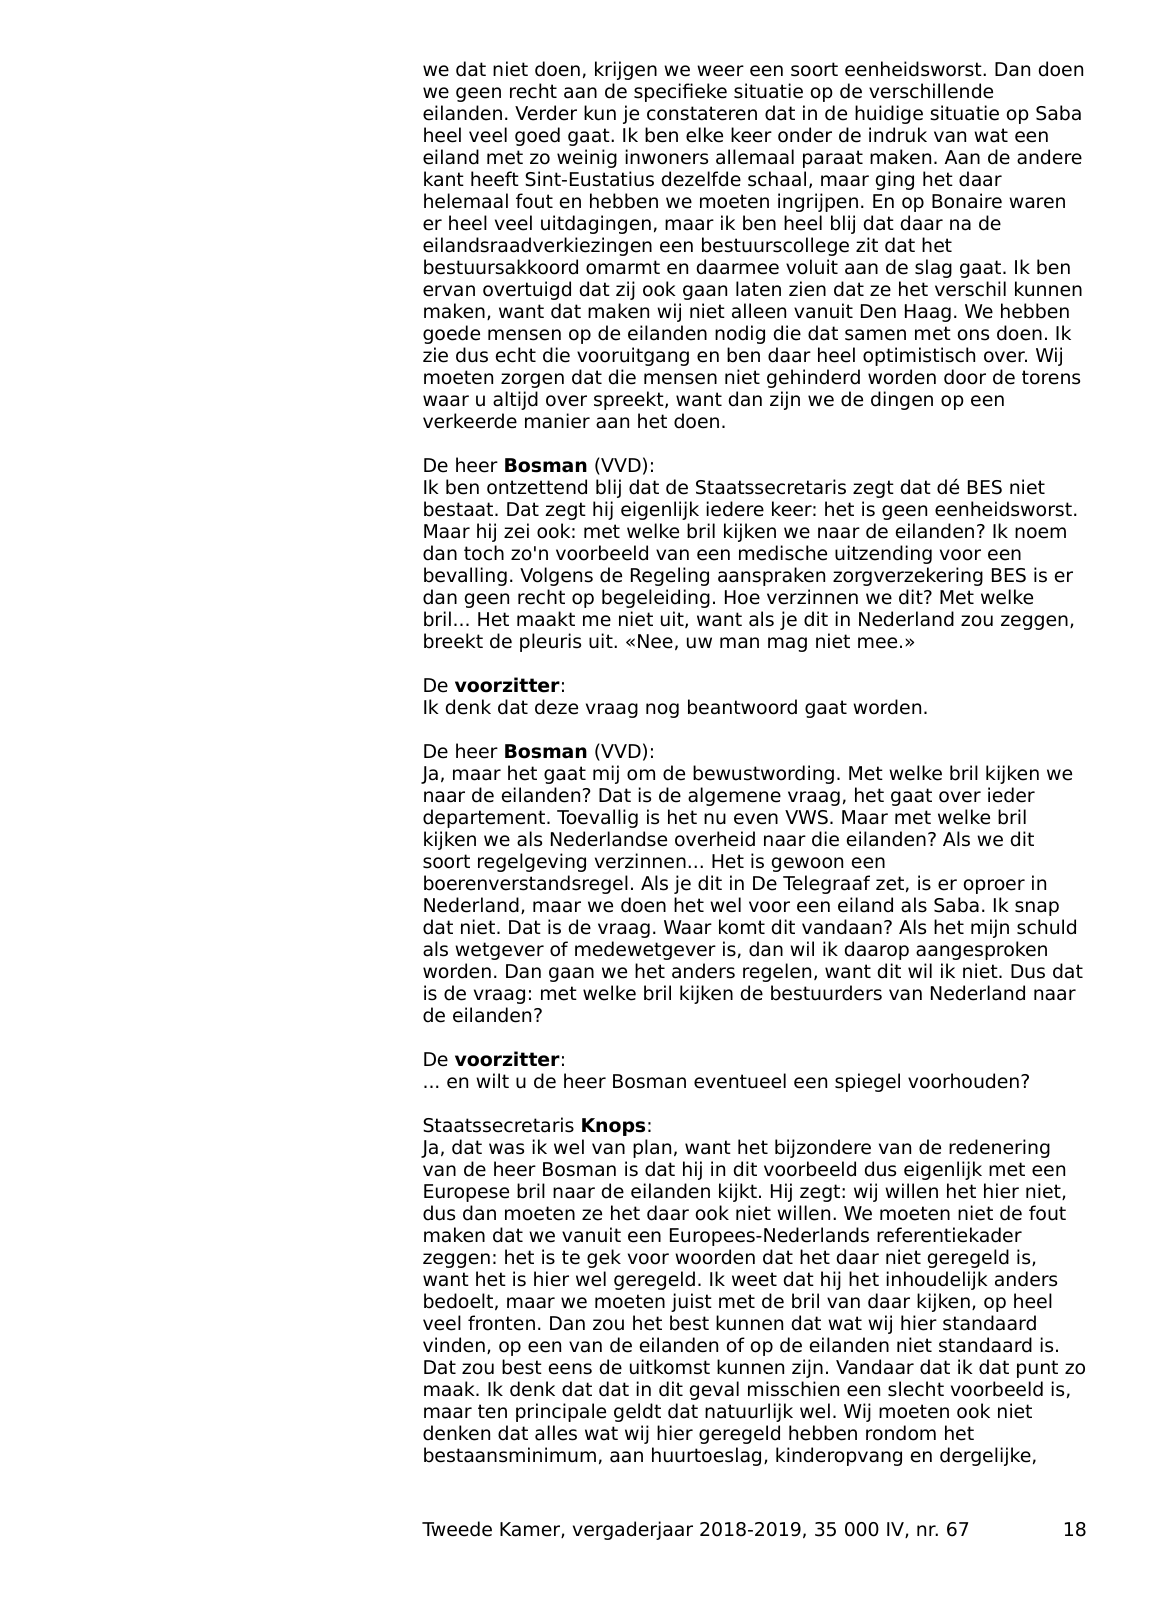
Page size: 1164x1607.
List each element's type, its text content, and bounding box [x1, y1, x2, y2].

text we dat niet doen, krijgen we weer een soort eenheidsworst. Dan doen we geen recht aan de specifieke situatie op de verschillende eilanden. Verder kun je constateren dat in de huidige situatie op Saba heel veel goed gaat. Ik ben elke keer onder de indruk van wat een eiland met zo weinig inwoners allemaal paraat maken. Aan de andere kant heeft Sint-Eustatius dezelfde schaal, maar ging het daar helemaal fout en hebben we moeten ingrijpen. En op Bonaire waren er heel veel uitdagingen, maar ik ben heel blij dat daar na de eilandsraadverkiezingen een bestuurscollege zit dat het bestuursakkoord omarmt en daarmee voluit aan de slag gaat. Ik ben ervan overtuigd dat zij ook gaan laten zien dat ze het verschil kunnen maken, want dat maken wij niet alleen vanuit Den Haag. We hebben goede mensen op de eilanden nodig die dat samen met ons doen. Ik zie dus echt die vooruitgang en ben daar heel optimistisch over. Wij moeten zorgen dat die mensen niet gehinderd worden door de torens waar u altijd over spreekt, want dan zijn we de dingen op een verkeerde manier aan het doen. [422, 59, 1087, 433]
text ... en wilt u de heer Bosman eventueel een spiegel voorhouden? [422, 1071, 1087, 1093]
text De heer Bosman (VVD): [422, 741, 1087, 763]
text Staatssecretaris Knops: [422, 1115, 1087, 1137]
text De voorzitter: [422, 675, 1087, 697]
text De voorzitter: [422, 1049, 1087, 1071]
text Ja, maar het gaat mij om de bewustwording. Met welke bril kijken we naar de eilanden? Dat is de algemene vraag, het gaat over ieder departement. Toevallig is het nu even VWS. Maar met welke bril kijken we als Nederlandse overheid naar die eilanden? Als we dit soort regelgeving verzinnen... Het is gewoon een boerenverstandsregel. Als je dit in De Telegraaf zet, is er oproer in Nederland, maar we doen het wel voor een eiland als Saba. Ik snap dat niet. Dat is de vraag. Waar komt dit vandaan? Als het mijn schuld als wetgever of medewetgever is, dan wil ik daarop aangesproken worden. Dan gaan we het anders regelen, want dit wil ik niet. Dus dat is de vraag: met welke bril kijken de bestuurders van Nederland naar de eilanden? [422, 763, 1087, 1027]
text Ik denk dat deze vraag nog beantwoord gaat worden. [422, 697, 1087, 719]
text De heer Bosman (VVD): [422, 455, 1087, 477]
text Ja, dat was ik wel van plan, want het bijzondere van de redenering van de heer Bosman is dat hij in dit voorbeeld dus eigenlijk met een Europese bril naar de eilanden kijkt. Hij zegt: wij willen het hier niet, dus dan moeten ze het daar ook niet willen. We moeten niet de fout maken dat we vanuit een Europees-Nederlands referentiekader zeggen: het is te gek voor woorden dat het daar niet geregeld is, want het is hier wel geregeld. Ik weet dat hij het inhoudelijk anders bedoelt, maar we moeten juist met de bril van daar kijken, op heel veel fronten. Dan zou het best kunnen dat wat wij hier standaard vinden, op een van de eilanden of op de eilanden niet standaard is. Dat zou best eens de uitkomst kunnen zijn. Vandaar dat ik dat punt zo maak. Ik denk dat dat in dit geval misschien een slecht voorbeeld is, maar ten principale geldt dat natuurlijk wel. Wij moeten ook niet denken dat alles wat wij hier geregeld hebben rondom het bestaansminimum, aan huurtoeslag, kinderopvang en dergelijke, [422, 1137, 1087, 1467]
text Ik ben ontzettend blij dat de Staatssecretaris zegt dat dé BES niet bestaat. Dat zegt hij eigenlijk iedere keer: het is geen eenheidsworst. Maar hij zei ook: met welke bril kijken we naar de eilanden? Ik noem dan toch zo'n voorbeeld van een medische uitzending voor een bevalling. Volgens de Regeling aanspraken zorgverzekering BES is er dan geen recht op begeleiding. Hoe verzinnen we dit? Met welke bril... Het maakt me niet uit, want als je dit in Nederland zou zeggen, breekt de pleuris uit. «Nee, uw man mag niet mee.» [422, 477, 1087, 653]
